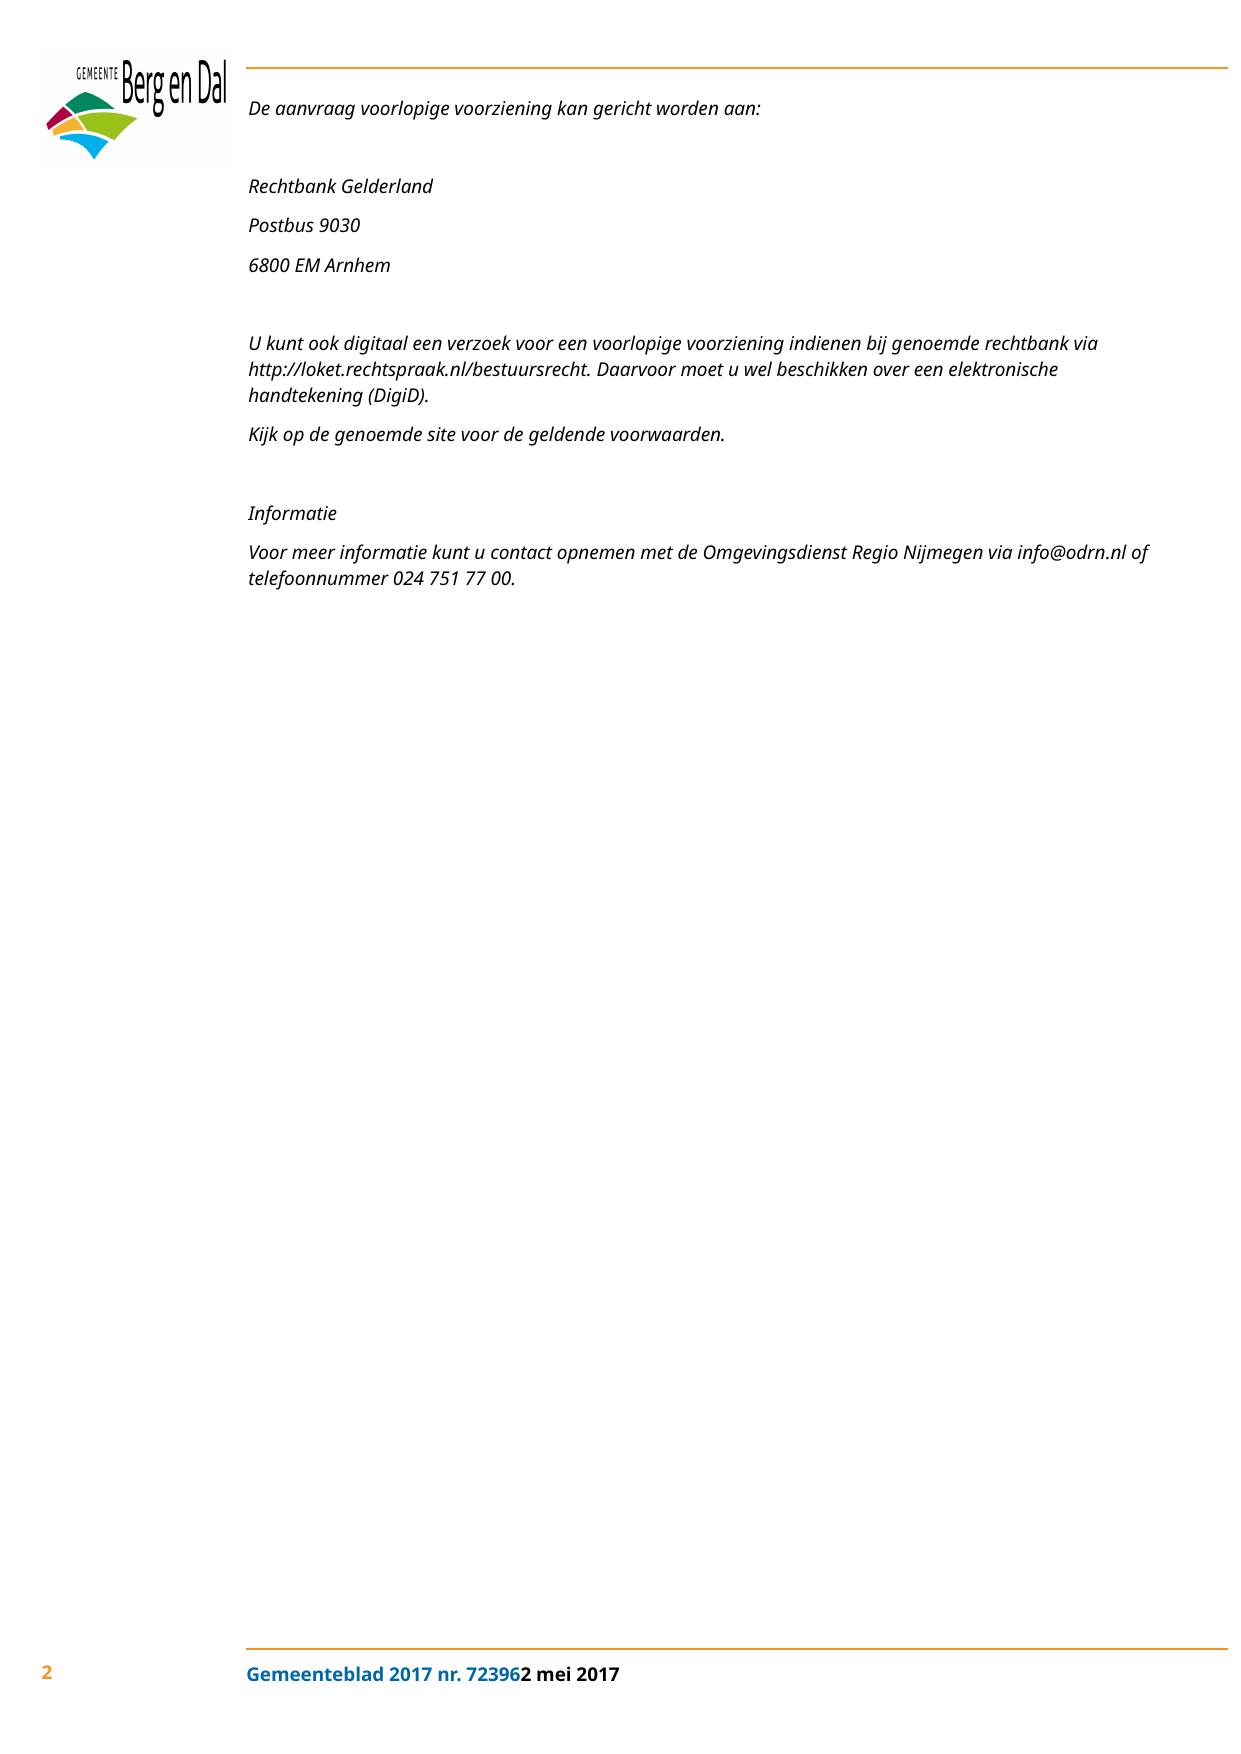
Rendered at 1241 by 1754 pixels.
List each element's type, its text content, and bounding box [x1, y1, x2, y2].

text Informatie [248, 500, 1152, 525]
picture [41, 47, 231, 172]
text Kijk op de genoemde site voor de geldende voorwaarden. [248, 421, 1152, 447]
text Postbus 9030 [248, 213, 1152, 238]
text De aanvraag voorlopige voorziening kan gericht worden aan: [248, 95, 1152, 121]
text Voor meer informatie kunt u contact opnemen met de Omgevingsdienst Regio Nijmegen via info@odrn.nl of telefoonnummer 024 751 77 00. [248, 539, 1152, 590]
text Rechtbank Gelderland [248, 173, 1152, 199]
text U kunt ook digitaal een verzoek voor een voorlopige voorziening indienen bij genoemde rechtbank via http://loket.rechtspraak.nl/bestuursrecht. Daarvoor moet u wel beschikken over een elektronische handtekening (DigiD). [248, 330, 1152, 408]
text 6800 EM Arnhem [248, 252, 1152, 278]
